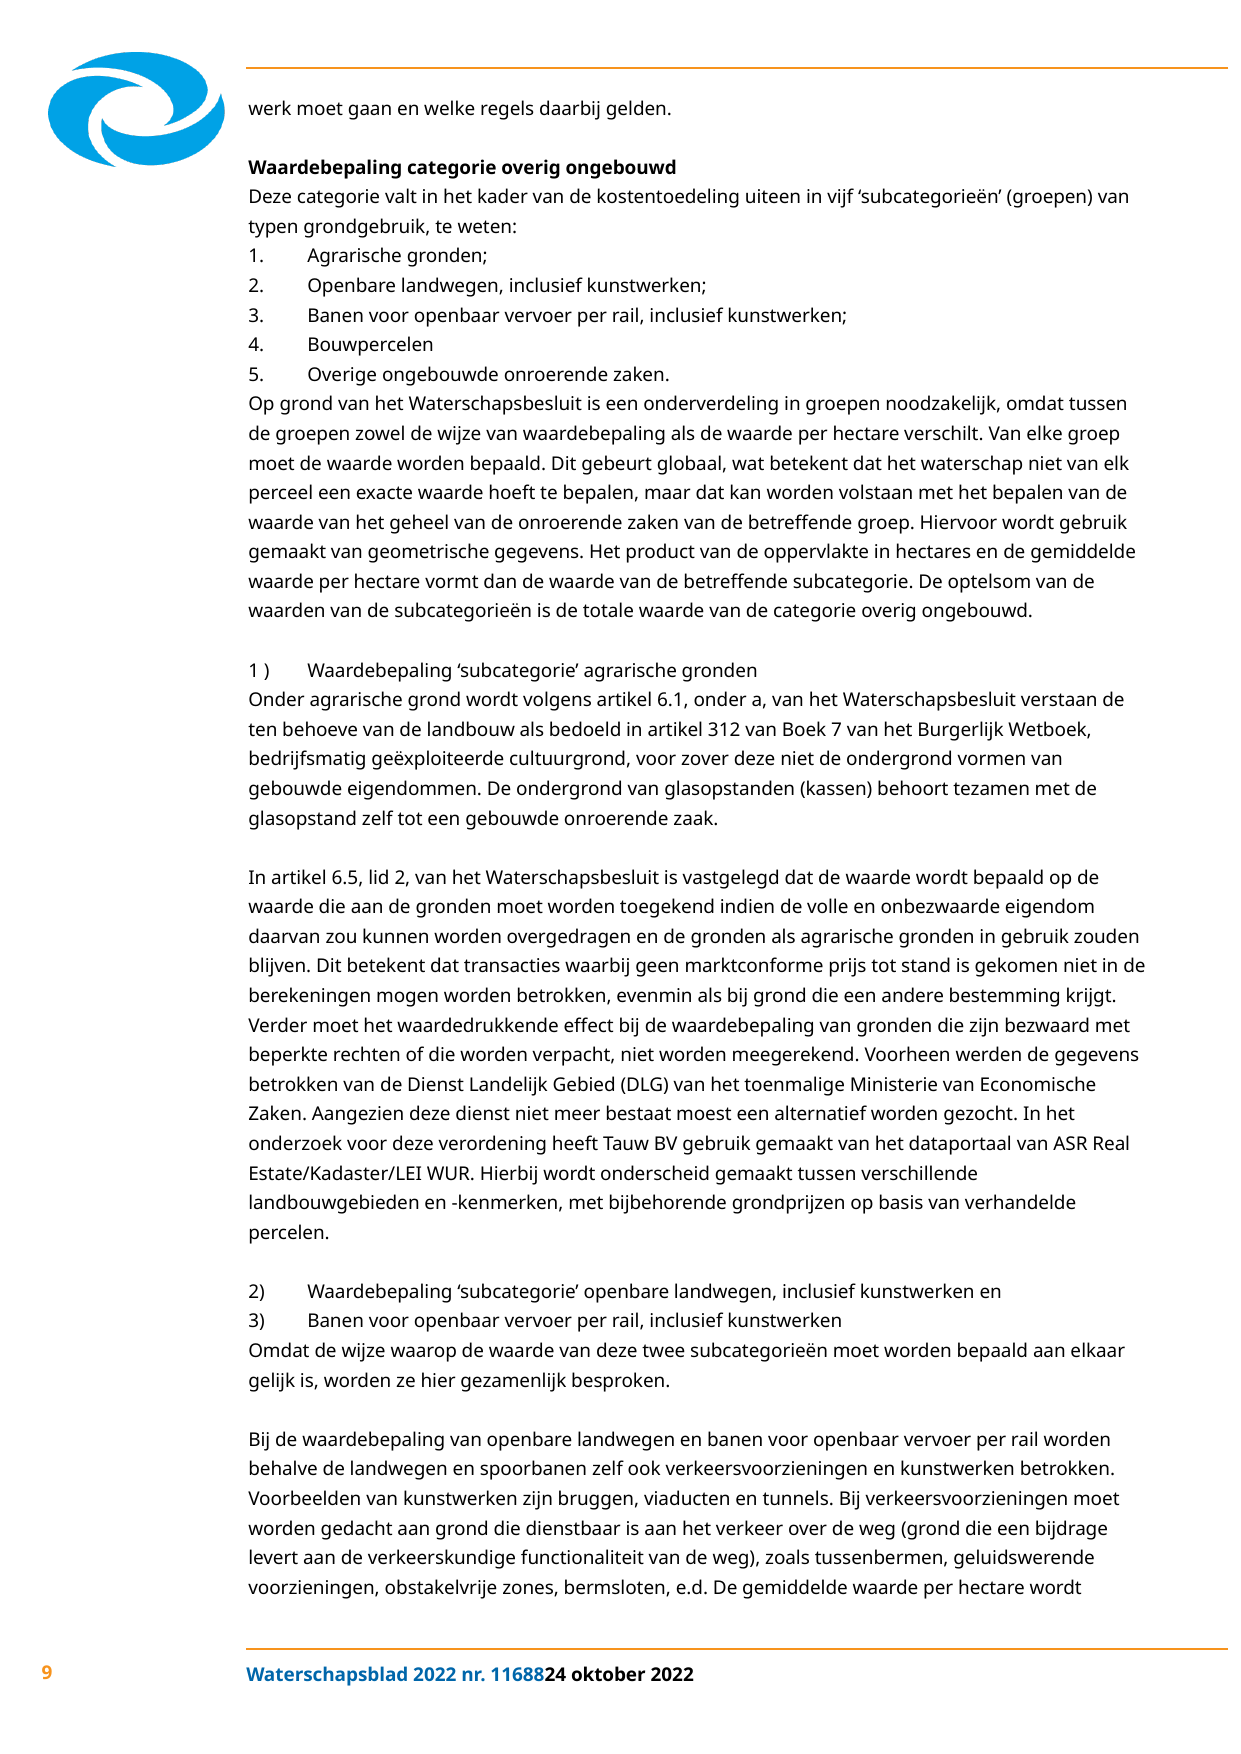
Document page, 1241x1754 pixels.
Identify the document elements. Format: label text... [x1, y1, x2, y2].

list Waardebepaling ‘subcategorie’ agrarische gronden [248, 657, 1152, 683]
list Banen voor openbaar vervoer per rail, inclusief kunstwerken; [248, 302, 1152, 328]
list Openbare landwegen, inclusief kunstwerken; [248, 272, 1152, 298]
text Waardebepaling categorie overig ongebouwd [248, 154, 1152, 180]
list Overige ongebouwde onroerende zaken. [248, 361, 1152, 387]
picture [41, 47, 231, 172]
text Omdat de wijze waarop de waarde van deze twee subcategorieën moet worden bepaald aan elkaar gelijk is, worden ze hier gezamenlijk besproken. [248, 1337, 1152, 1393]
text Deze categorie valt in het kader van de kostentoedeling uiteen in vijf ‘subcategorieën’ (groepen) van typen grondgebruik, te weten: [248, 183, 1152, 239]
list Banen voor openbaar vervoer per rail, inclusief kunstwerken [248, 1308, 1152, 1333]
list Bouwpercelen [248, 331, 1152, 357]
text Op grond van het Waterschapsbesluit is een onderverdeling in groepen noodzakelijk, omdat tussen de groepen zowel de wijze van waardebepaling als de waarde per hectare verschilt. Van elke groep moet de waarde worden bepaald. Dit gebeurt globaal, wat betekent dat het waterschap niet van elk perceel een exacte waarde hoeft te bepalen, maar dat kan worden volstaan met het bepalen van de waarde van het geheel van de onroerende zaken van de betreffende groep. Hiervoor wordt gebruik gemaakt van geometrische gegevens. Het product van de oppervlakte in hectares en de gemiddelde waarde per hectare vormt dan de waarde van de betreffende subcategorie. De optelsom van de waarden van de subcategorieën is de totale waarde van de categorie overig ongebouwd. [248, 391, 1152, 623]
text In artikel 6.5, lid 2, van het Waterschapsbesluit is vastgelegd dat de waarde wordt bepaald op de waarde die aan de gronden moet worden toegekend indien de volle en onbezwaarde eigendom daarvan zou kunnen worden overgedragen en de gronden als agrarische gronden in gebruik zouden blijven. Dit betekent dat transacties waarbij geen marktconforme prijs tot stand is gekomen niet in de berekeningen mogen worden betrokken, evenmin als bij grond die een andere bestemming krijgt. Verder moet het waardedrukkende effect bij de waardebepaling van gronden die zijn bezwaard met beperkte rechten of die worden verpacht, niet worden meegerekend. Voorheen werden de gegevens betrokken van de Dienst Landelijk Gebied (DLG) van het toenmalige Ministerie van Economische Zaken. Aangezien deze dienst niet meer bestaat moest een alternatief worden gezocht. In het onderzoek voor deze verordening heeft Tauw BV gebruik gemaakt van het dataportaal van ASR Real Estate/Kadaster/LEI WUR. Hierbij wordt onderscheid gemaakt tussen verschillende landbouwgebieden en -kenmerken, met bijbehorende grondprijzen op basis van verhandelde percelen. [248, 864, 1152, 1245]
text Onder agrarische grond wordt volgens artikel 6.1, onder a, van het Waterschapsbesluit verstaan de ten behoeve van de landbouw als bedoeld in artikel 312 van Boek 7 van het Burgerlijk Wetboek, bedrijfsmatig geëxploiteerde cultuurgrond, voor zover deze niet de ondergrond vormen van gebouwde eigendommen. De ondergrond van glasopstanden (kassen) behoort tezamen met de glasopstand zelf tot een gebouwde onroerende zaak. [248, 686, 1152, 831]
text Bij de waardebepaling van openbare landwegen en banen voor openbaar vervoer per rail worden behalve de landwegen en spoorbanen zelf ook verkeersvoorzieningen en kunstwerken betrokken. Voorbeelden van kunstwerken zijn bruggen, viaducten en tunnels. Bij verkeersvoorzieningen moet worden gedacht aan grond die dienstbaar is aan het verkeer over de weg (grond die een bijdrage levert aan de verkeerskundige functionaliteit van de weg), zoals tussenbermen, geluidswerende voorzieningen, obstakelvrije zones, bermsloten, e.d. De gemiddelde waarde per hectare wordt [248, 1426, 1152, 1600]
list Waardebepaling ‘subcategorie’ openbare landwegen, inclusief kunstwerken en [248, 1278, 1152, 1304]
list Agrarische gronden; [248, 243, 1152, 268]
text werk moet gaan en welke regels daarbij gelden. [248, 95, 1152, 121]
